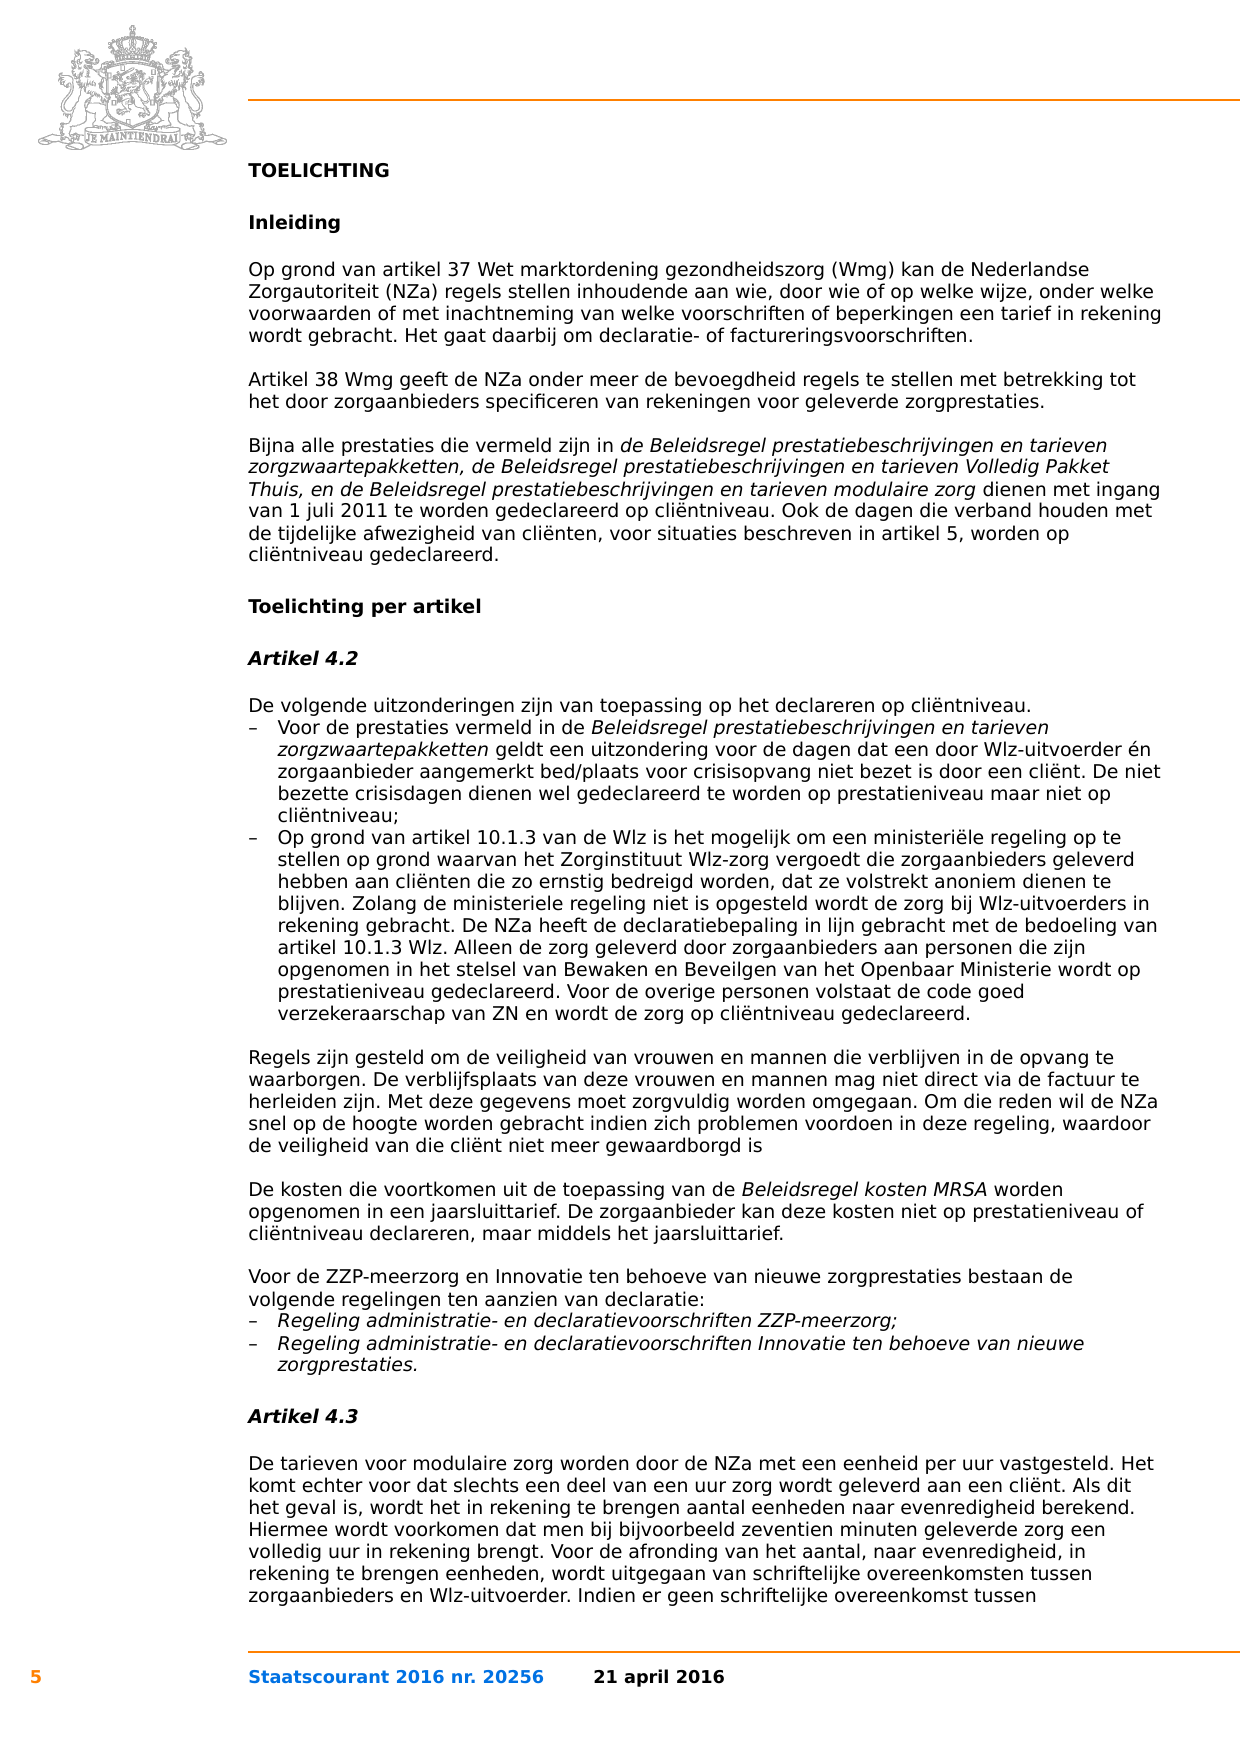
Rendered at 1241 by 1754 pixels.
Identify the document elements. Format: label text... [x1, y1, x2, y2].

text – Regeling administratie- en declaratievoorschriften Innovatie ten behoeve van nieuwe zorgprestaties. [248, 1332, 1163, 1376]
subtitle Toelichting per artikel [248, 596, 1163, 618]
text De kosten die voortkomen uit de toepassing van de Beleidsregel kosten MRSA worden opgenomen in een jaarsluittarief. De zorgaanbieder kan deze kosten niet op prestatieniveau of cliëntniveau declareren, maar middels het jaarsluittarief. [248, 1179, 1163, 1244]
text – Op grond van artikel 10.1.3 van de Wlz is het mogelijk om een ministeriële regeling op te stellen op grond waarvan het Zorginstituut Wlz-zorg vergoedt die zorgaanbieders geleverd hebben aan cliënten die zo ernstig bedreigd worden, dat ze volstrekt anoniem dienen te blijven. Zolang de ministeriele regeling niet is opgesteld wordt de zorg bij Wlz-uitvoerders in rekening gebracht. De NZa heeft de declaratiebepaling in lijn gebracht met de bedoeling van artikel 10.1.3 Wlz. Alleen de zorg geleverd door zorgaanbieders aan personen die zijn opgenomen in het stelsel van Bewaken en Beveilgen van het Openbaar Ministerie wordt op prestatieniveau gedeclareerd. Voor de overige personen volstaat de code goed verzekeraarschap van ZN en wordt de zorg op cliëntniveau gedeclareerd. [248, 827, 1163, 1025]
text Artikel 38 Wmg geeft de NZa onder meer de bevoegdheid regels te stellen met betrekking tot het door zorgaanbieders specificeren van rekeningen voor geleverde zorgprestaties. [248, 369, 1163, 413]
subtitle Inleiding [248, 212, 1163, 234]
text Regels zijn gesteld om de veiligheid van vrouwen en mannen die verblijven in de opvang te waarborgen. De verblijfsplaats van deze vrouwen en mannen mag niet direct via de factuur te herleiden zijn. Met deze gegevens moet zorgvuldig worden omgegaan. Om die reden wil de NZa snel op de hoogte worden gebracht indien zich problemen voordoen in deze regeling, waardoor de veiligheid van die cliënt niet meer gewaardborgd is [248, 1047, 1163, 1157]
picture [38, 25, 227, 150]
text – Voor de prestaties vermeld in de Beleidsregel prestatiebeschrijvingen en tarieven zorgzwaartepakketten geldt een uitzondering voor de dagen dat een door Wlz-uitvoerder én zorgaanbieder aangemerkt bed/plaats voor crisisopvang niet bezet is door een cliënt. De niet bezette crisisdagen dienen wel gedeclareerd te worden op prestatieniveau maar niet op cliëntniveau; [248, 717, 1163, 827]
subtitle Artikel 4.3 [248, 1406, 1163, 1428]
subtitle Artikel 4.2 [248, 648, 1163, 670]
text Op grond van artikel 37 Wet marktordening gezondheidszorg (Wmg) kan de Nederlandse Zorgautoriteit (NZa) regels stellen inhoudende aan wie, door wie of op welke wijze, onder welke voorwaarden of met inachtneming van welke voorschriften of beperkingen een tarief in rekening wordt gebracht. Het gaat daarbij om declaratie- of factureringsvoorschriften. [248, 259, 1163, 347]
text De volgende uitzonderingen zijn van toepassing op het declareren op cliëntniveau. [248, 695, 1163, 717]
text – Regeling administratie- en declaratievoorschriften ZZP-meerzorg; [248, 1310, 1163, 1332]
text Voor de ZZP-meerzorg en Innovatie ten behoeve van nieuwe zorgprestaties bestaan de volgende regelingen ten aanzien van declaratie: [248, 1266, 1163, 1310]
text Bijna alle prestaties die vermeld zijn in de Beleidsregel prestatiebeschrijvingen en tarieven zorgzwaartepakketten, de Beleidsregel prestatiebeschrijvingen en tarieven Volledig Pakket Thuis, en de Beleidsregel prestatiebeschrijvingen en tarieven modulaire zorg dienen met ingang van 1 juli 2011 te worden gedeclareerd op cliëntniveau. Ook de dagen die verband houden met de tijdelijke afwezigheid van cliënten, voor situaties beschreven in artikel 5, worden op cliëntniveau gedeclareerd. [248, 434, 1163, 566]
subtitle TOELICHTING [248, 160, 1163, 182]
text De tarieven voor modulaire zorg worden door de NZa met een eenheid per uur vastgesteld. Het komt echter voor dat slechts een deel van een uur zorg wordt geleverd aan een cliënt. Als dit het geval is, wordt het in rekening te brengen aantal eenheden naar evenredigheid berekend. Hiermee wordt voorkomen dat men bij bijvoorbeeld zeventien minuten geleverde zorg een volledig uur in rekening brengt. Voor de afronding van het aantal, naar evenredigheid, in rekening te brengen eenheden, wordt uitgegaan van schriftelijke overeenkomsten tussen zorgaanbieders en Wlz-uitvoerder. Indien er geen schriftelijke overeenkomst tussen [248, 1453, 1163, 1607]
